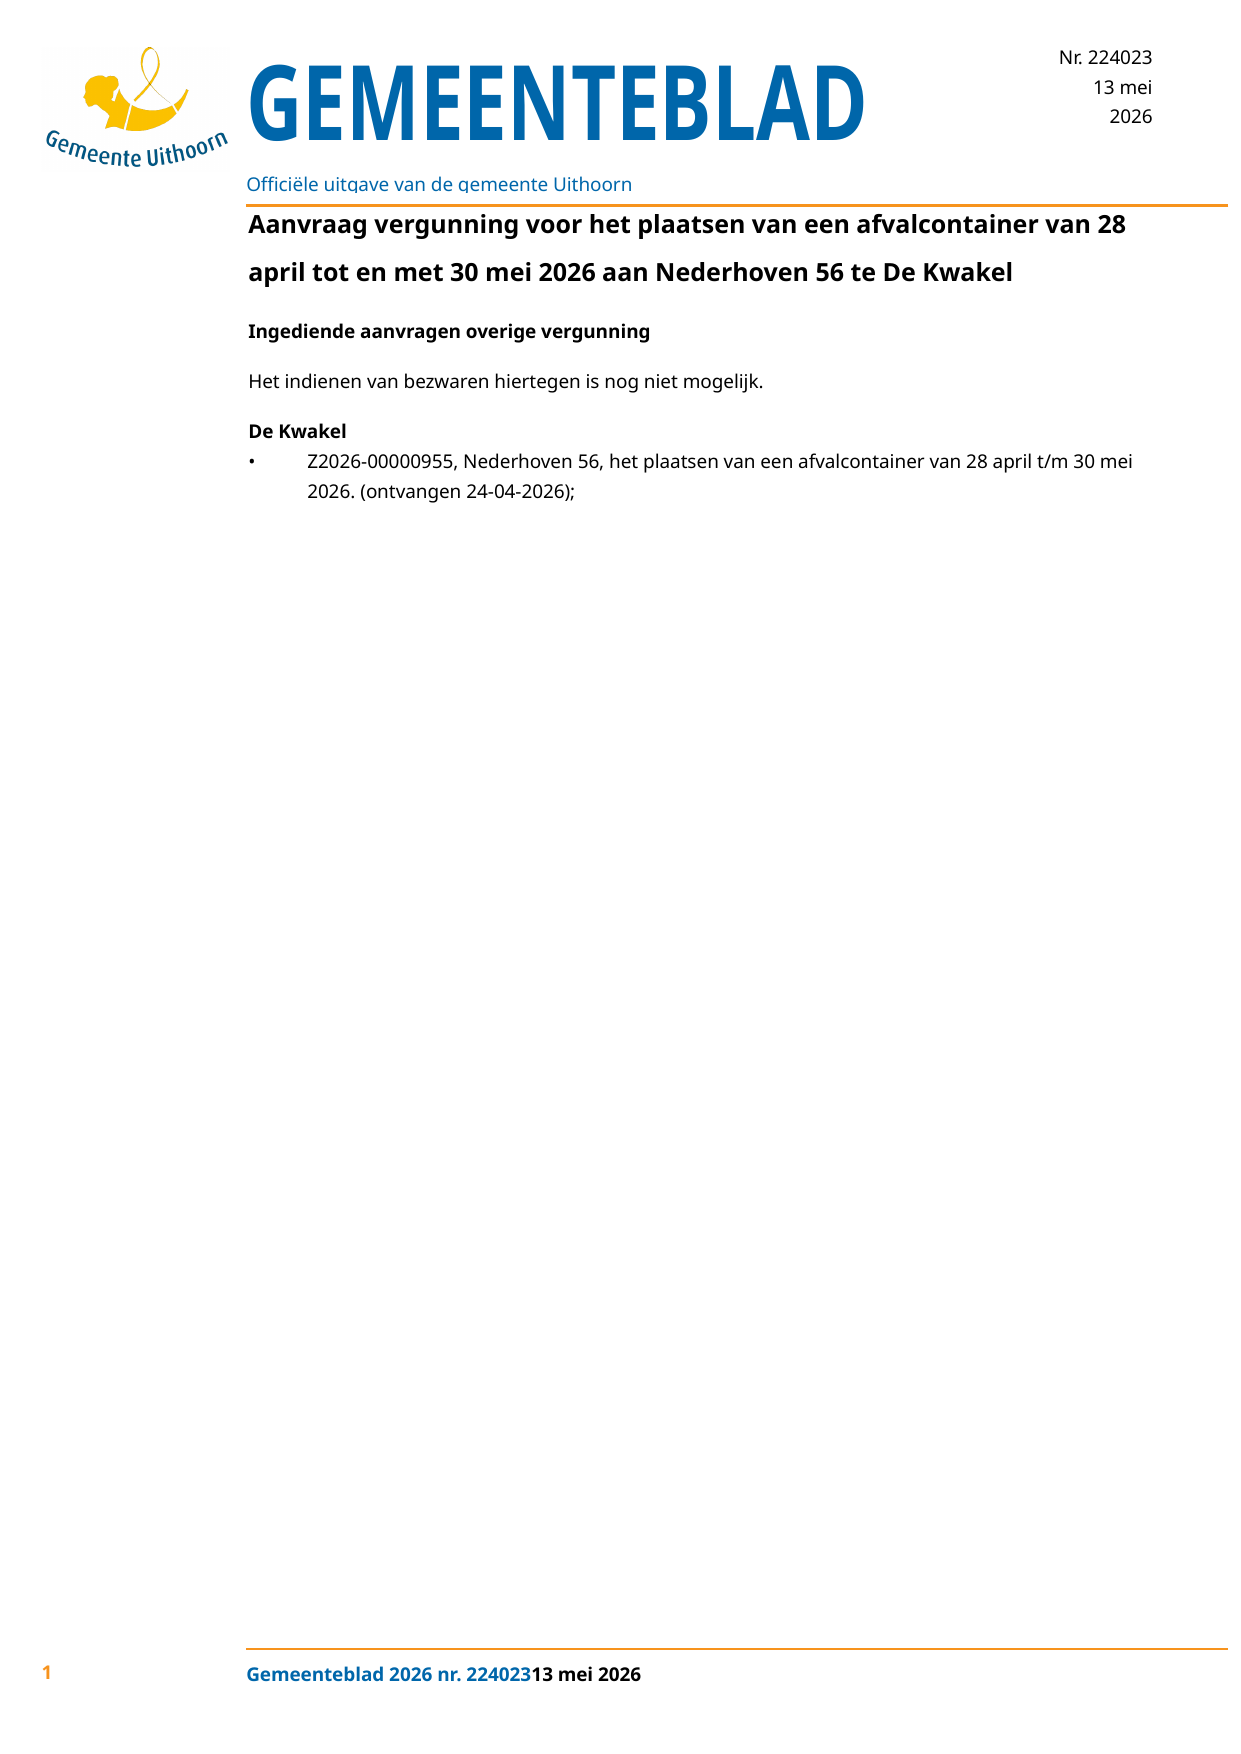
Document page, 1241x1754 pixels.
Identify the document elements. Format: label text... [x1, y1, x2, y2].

text Ingediende aanvragen overige vergunning [248, 318, 1152, 344]
text Het indienen van bezwaren hiertegen is nog niet mogelijk. [248, 368, 1152, 394]
list Z2026-00000955, Nederhoven 56, het plaatsen van een afvalcontainer van 28 april t/m 30 mei 2026. (ontvangen 24-04-2026); [248, 448, 1152, 504]
picture [41, 47, 231, 172]
text Aanvraag vergunning voor het plaatsen van een afvalcontainer van 28 april tot en met 30 mei 2026 aan Nederhoven 56 te De Kwakel [248, 207, 1152, 288]
text De Kwakel [248, 419, 1152, 444]
